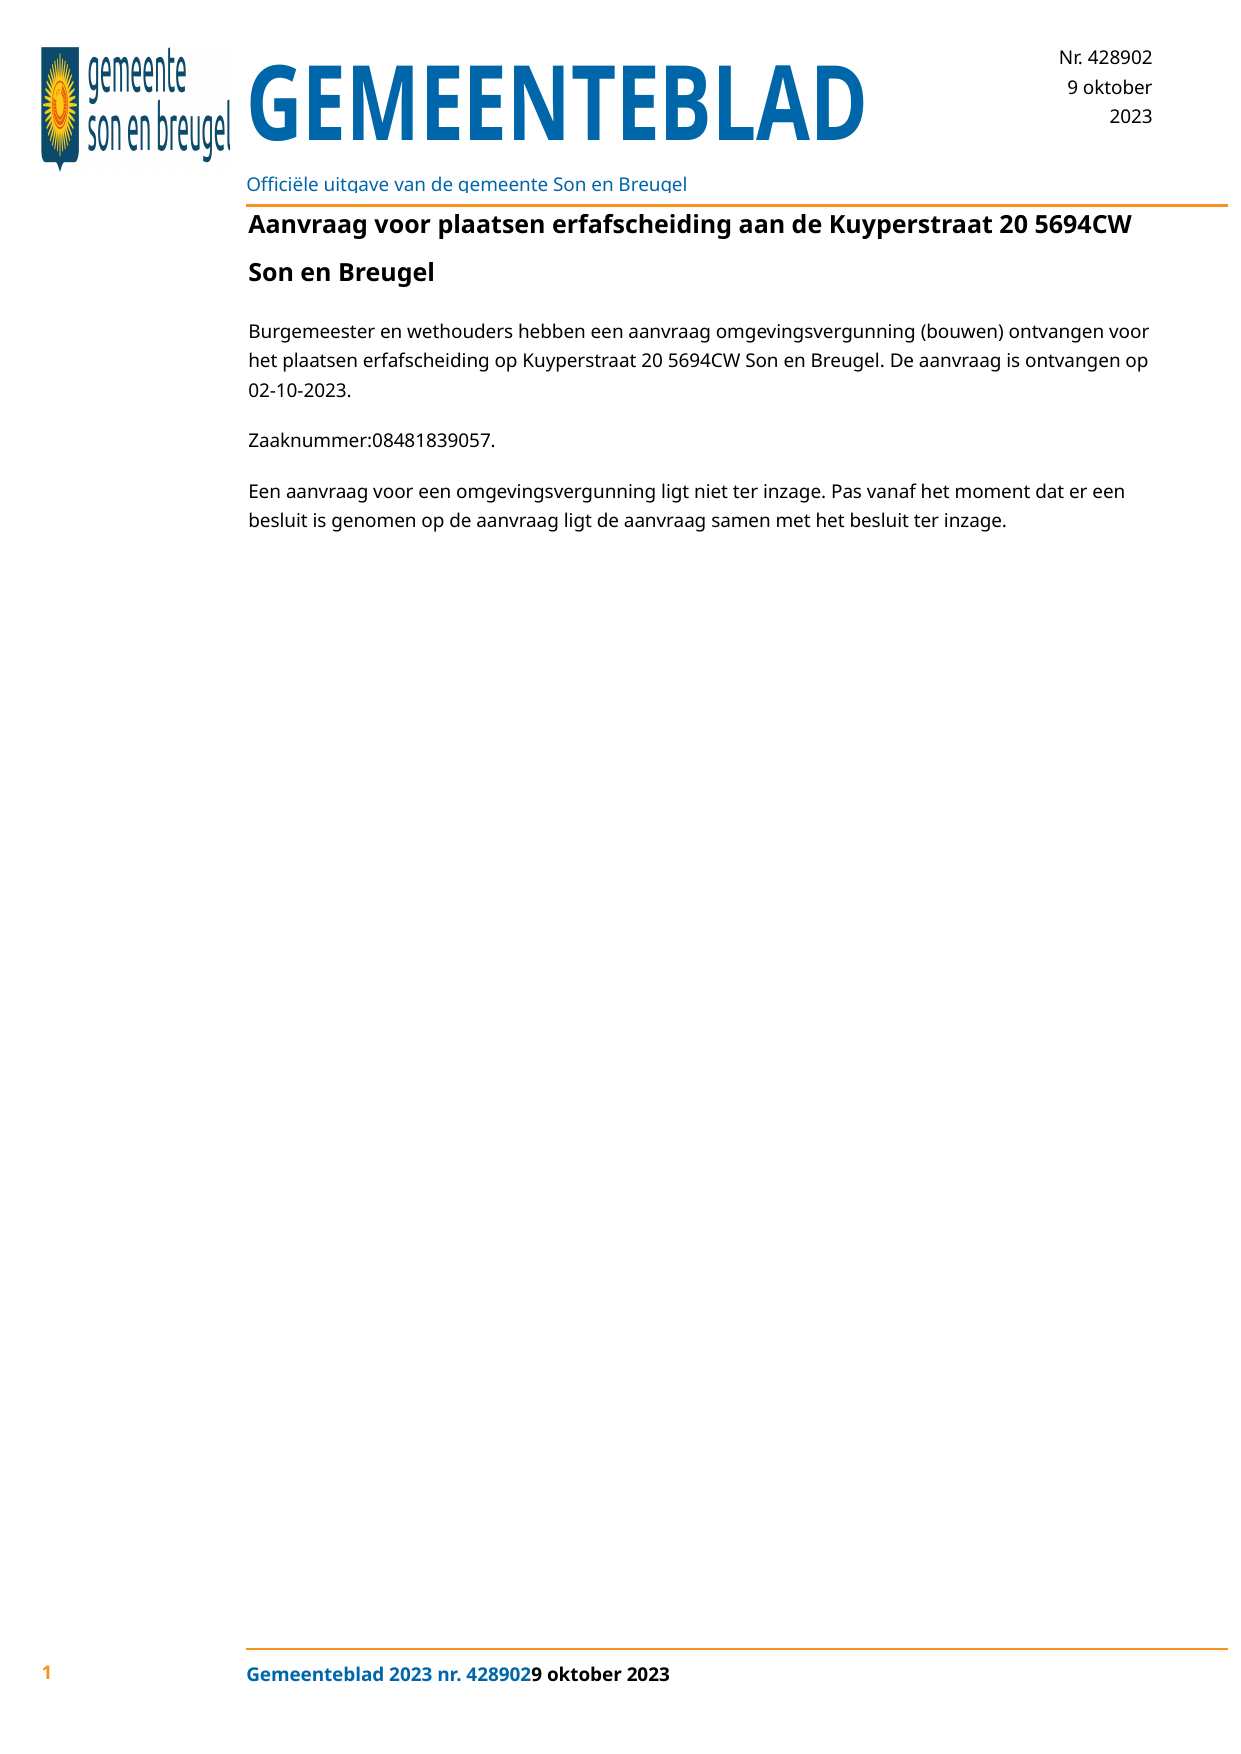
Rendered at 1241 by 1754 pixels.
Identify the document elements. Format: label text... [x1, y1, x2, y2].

text Aanvraag voor plaatsen erfafscheiding aan de Kuyperstraat 20 5694CW Son en Breugel [248, 207, 1152, 288]
text Een aanvraag voor een omgevingsvergunning ligt niet ter inzage. Pas vanaf het moment dat er een besluit is genomen op de aanvraag ligt de aanvraag samen met het besluit ter inzage. [248, 478, 1152, 533]
text Zaaknummer:08481839057. [248, 427, 1152, 453]
text Burgemeester en wethouders hebben een aanvraag omgevingsvergunning (bouwen) ontvangen voor het plaatsen erfafscheiding op Kuyperstraat 20 5694CW Son en Breugel. De aanvraag is ontvangen op 02-10-2023. [248, 318, 1152, 403]
picture [41, 47, 231, 172]
